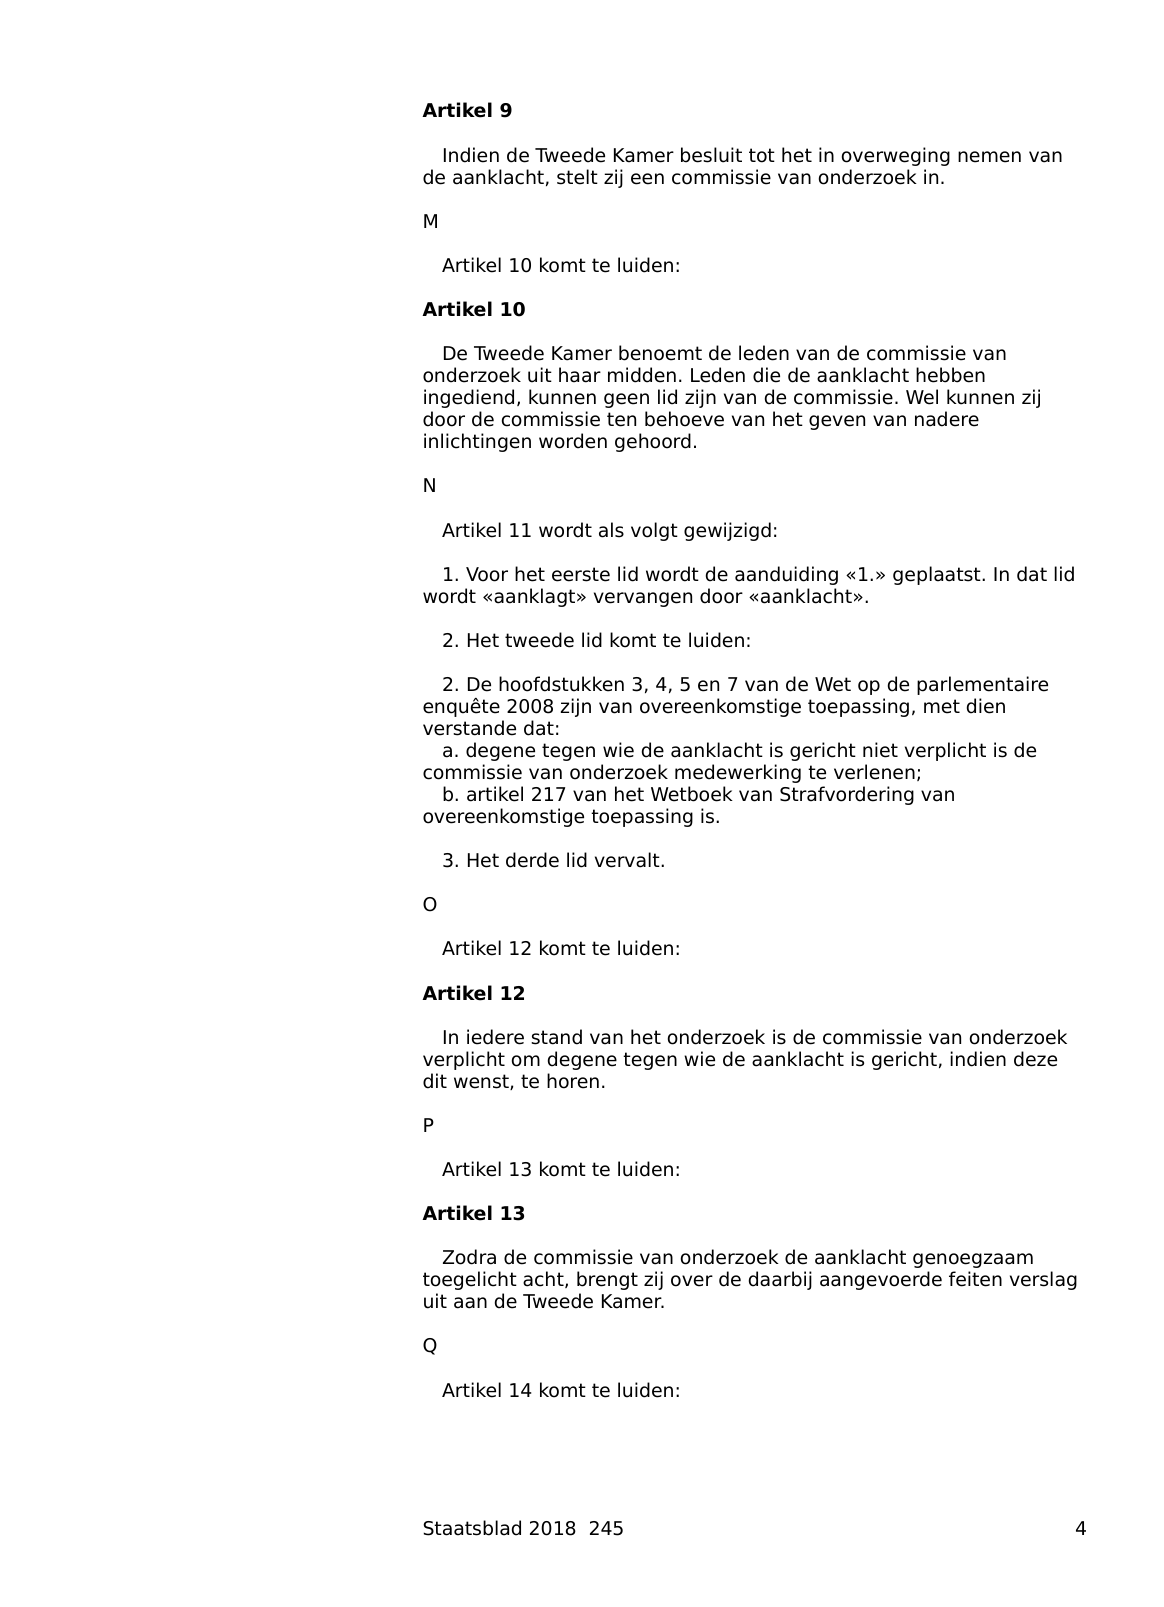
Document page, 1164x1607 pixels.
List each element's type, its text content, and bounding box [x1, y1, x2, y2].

text Artikel 12 komt te luiden: [422, 938, 1087, 960]
text 2. De hoofdstukken 3, 4, 5 en 7 van de Wet op de parlementaire enquête 2008 zijn van overeenkomstige toepassing, met dien verstande dat: [422, 674, 1087, 740]
text b. artikel 217 van het Wetboek van Strafvordering van overeenkomstige toepassing is. [422, 784, 1087, 828]
text 1. Voor het eerste lid wordt de aanduiding «1.» geplaatst. In dat lid wordt «aanklagt» vervangen door «aanklacht». [422, 564, 1087, 608]
subtitle Artikel 13 [422, 1203, 1087, 1225]
subtitle Artikel 9 [422, 100, 1087, 122]
text Artikel 14 komt te luiden: [422, 1379, 1087, 1402]
text N [422, 475, 1087, 497]
text Zodra de commissie van onderzoek de aanklacht genoegzaam toegelicht acht, brengt zij over de daarbij aangevoerde feiten verslag uit aan de Tweede Kamer. [422, 1247, 1087, 1313]
text P [422, 1115, 1087, 1137]
text In iedere stand van het onderzoek is de commissie van onderzoek verplicht om degene tegen wie de aanklacht is gericht, indien deze dit wenst, te horen. [422, 1027, 1087, 1093]
text Artikel 10 komt te luiden: [422, 255, 1087, 277]
subtitle Artikel 12 [422, 982, 1087, 1004]
text Artikel 11 wordt als volgt gewijzigd: [422, 519, 1087, 541]
text M [422, 211, 1087, 233]
text 2. Het tweede lid komt te luiden: [422, 630, 1087, 652]
text De Tweede Kamer benoemt de leden van de commissie van onderzoek uit haar midden. Leden die de aanklacht hebben ingediend, kunnen geen lid zijn van de commissie. Wel kunnen zij door de commissie ten behoeve van het geven van nadere inlichtingen worden gehoord. [422, 343, 1087, 453]
text Q [422, 1335, 1087, 1357]
text O [422, 894, 1087, 916]
text Indien de Tweede Kamer besluit tot het in overweging nemen van de aanklacht, stelt zij een commissie van onderzoek in. [422, 144, 1087, 188]
text Artikel 13 komt te luiden: [422, 1159, 1087, 1181]
text 3. Het derde lid vervalt. [422, 850, 1087, 872]
subtitle Artikel 10 [422, 299, 1087, 321]
text a. degene tegen wie de aanklacht is gericht niet verplicht is de commissie van onderzoek medewerking te verlenen; [422, 740, 1087, 784]
